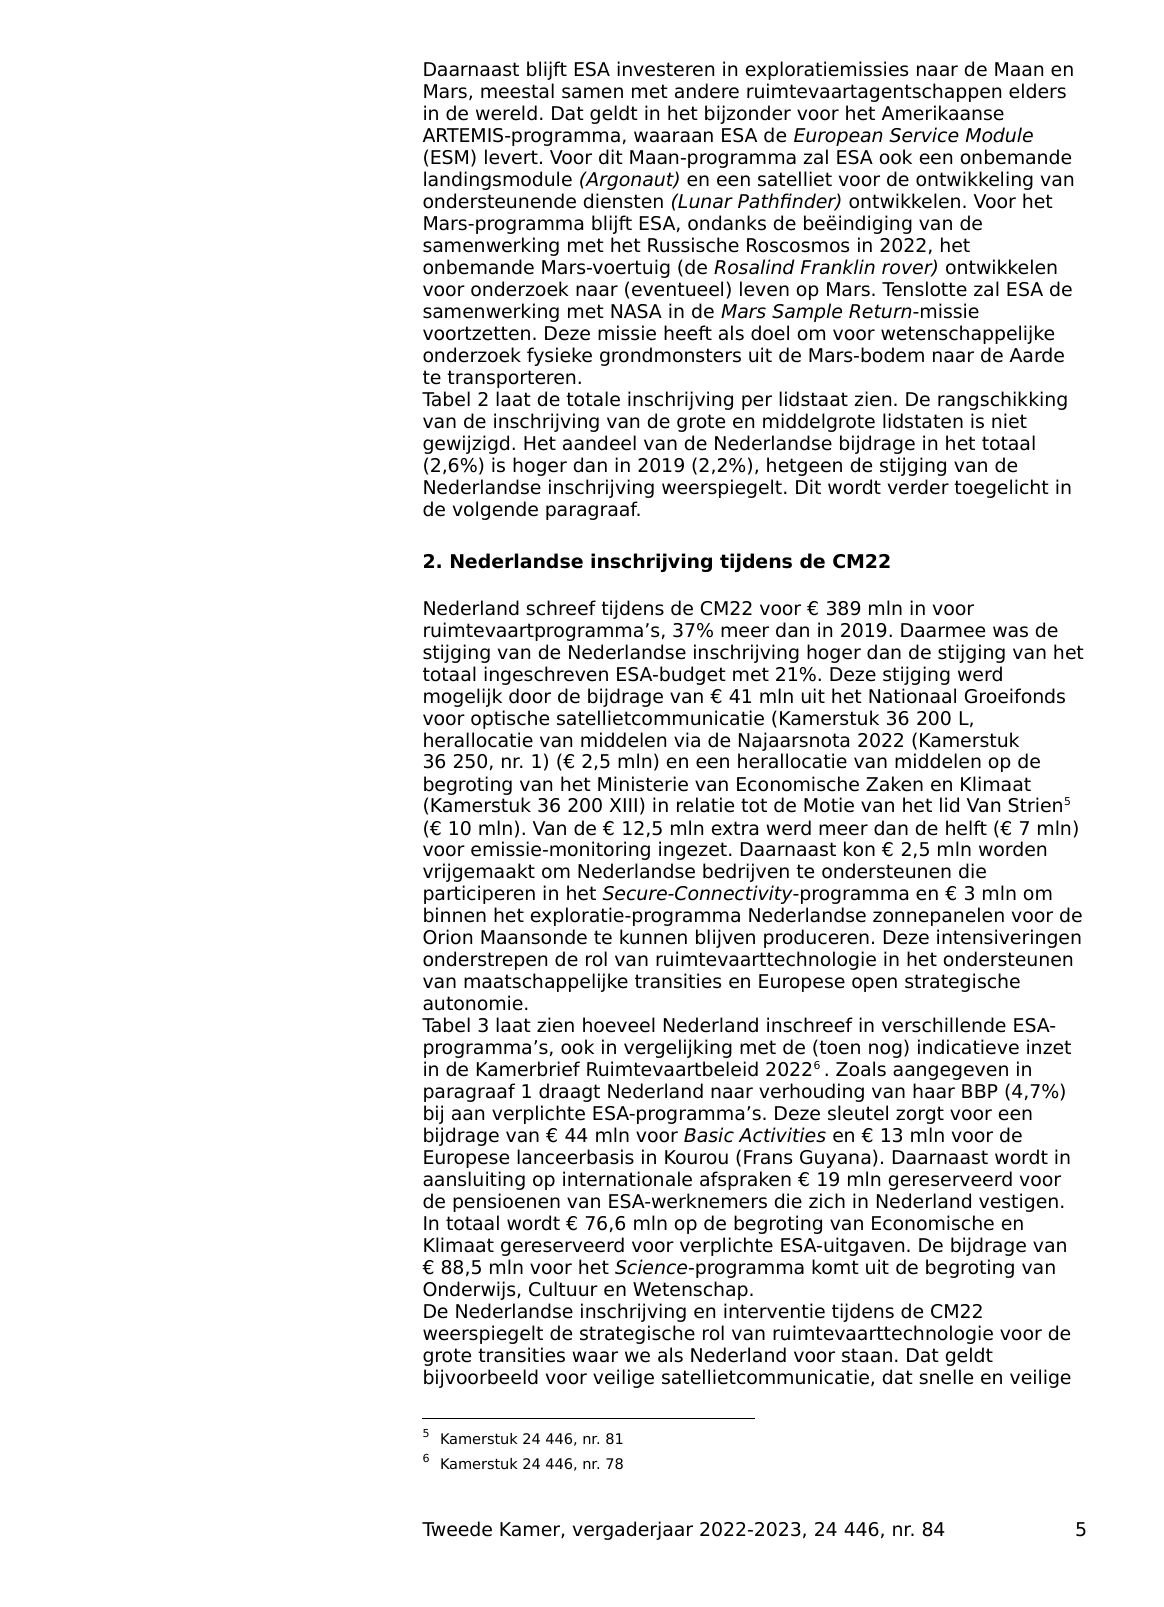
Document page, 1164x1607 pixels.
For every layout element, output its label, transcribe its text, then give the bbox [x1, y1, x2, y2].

text Tabel 2 laat de totale inschrijving per lidstaat zien. De rangschikking van de inschrijving van de grote en middelgrote lidstaten is niet gewijzigd. Het aandeel van de Nederlandse bijdrage in het totaal (2,6%) is hoger dan in 2019 (2,2%), hetgeen de stijging van de Nederlandse inschrijving weerspiegelt. Dit wordt verder toegelicht in de volgende paragraaf. [422, 389, 1087, 521]
text Daarnaast blijft ESA investeren in exploratiemissies naar de Maan en Mars, meestal samen met andere ruimtevaartagentschappen elders in de wereld. Dat geldt in het bijzonder voor het Amerikaanse ARTEMIS-programma, waaraan ESA de European Service Module (ESM) levert. Voor dit Maan-programma zal ESA ook een onbemande landingsmodule (Argonaut) en een satelliet voor de ontwikkeling van ondersteunende diensten (Lunar Pathfinder) ontwikkelen. Voor het Mars-programma blijft ESA, ondanks de beëindiging van de samenwerking met het Russische Roscosmos in 2022, het onbemande Mars-voertuig (de Rosalind Franklin rover) ontwikkelen voor onderzoek naar (eventueel) leven op Mars. Tenslotte zal ESA de samenwerking met NASA in de Mars Sample Return-missie voortzetten. Deze missie heeft als doel om voor wetenschappelijke onderzoek fysieke grondmonsters uit de Mars-bodem naar de Aarde te transporteren. [422, 59, 1087, 389]
text Kamerstuk 24 446, nr. 81 [422, 1427, 1087, 1449]
subtitle 2. Nederlandse inschrijving tijdens de CM22 [422, 551, 1087, 573]
text Tabel 3 laat zien hoeveel Nederland inschreef in verschillende ESA-programma’s, ook in vergelijking met de (toen nog) indicatieve inzet in de Kamerbrief Ruimtevaartbeleid 2022. Zoals aangegeven in paragraaf 1 draagt Nederland naar verhouding van haar BBP (4,7%) bij aan verplichte ESA-programma’s. Deze sleutel zorgt voor een bijdrage van € 44 mln voor Basic Activities en € 13 mln voor de Europese lanceerbasis in Kourou (Frans Guyana). Daarnaast wordt in aansluiting op internationale afspraken € 19 mln gereserveerd voor de pensioenen van ESA-werknemers die zich in Nederland vestigen. In totaal wordt € 76,6 mln op de begroting van Economische en Klimaat gereserveerd voor verplichte ESA-uitgaven. De bijdrage van € 88,5 mln voor het Science-programma komt uit de begroting van Onderwijs, Cultuur en Wetenschap. [422, 1015, 1087, 1301]
text De Nederlandse inschrijving en interventie tijdens de CM22 weerspiegelt de strategische rol van ruimtevaarttechnologie voor de grote transities waar we als Nederland voor staan. Dat geldt bijvoorbeeld voor veilige satellietcommunicatie, dat snelle en veilige [422, 1301, 1087, 1389]
text Nederland schreef tijdens de CM22 voor € 389 mln in voor ruimtevaartprogramma’s, 37% meer dan in 2019. Daarmee was de stijging van de Nederlandse inschrijving hoger dan de stijging van het totaal ingeschreven ESA-budget met 21%. Deze stijging werd mogelijk door de bijdrage van € 41 mln uit het Nationaal Groeifonds voor optische satellietcommunicatie (Kamerstuk 36 200 L, herallocatie van middelen via de Najaarsnota 2022 (Kamerstuk 36 250, nr. 1) (€ 2,5 mln) en een herallocatie van middelen op de begroting van het Ministerie van Economische Zaken en Klimaat (Kamerstuk 36 200 XIII) in relatie tot de Motie van het lid Van Strien (€ 10 mln). Van de € 12,5 mln extra werd meer dan de helft (€ 7 mln) voor emissie-monitoring ingezet. Daarnaast kon € 2,5 mln worden vrijgemaakt om Nederlandse bedrijven te ondersteunen die participeren in het Secure-Connectivity-programma en € 3 mln om binnen het exploratie-programma Nederlandse zonnepanelen voor de Orion Maansonde te kunnen blijven produceren. Deze intensiveringen onderstrepen de rol van ruimtevaarttechnologie in het ondersteunen van maatschappelijke transities en Europese open strategische autonomie. [422, 598, 1087, 1015]
text Kamerstuk 24 446, nr. 78 [422, 1452, 1087, 1474]
